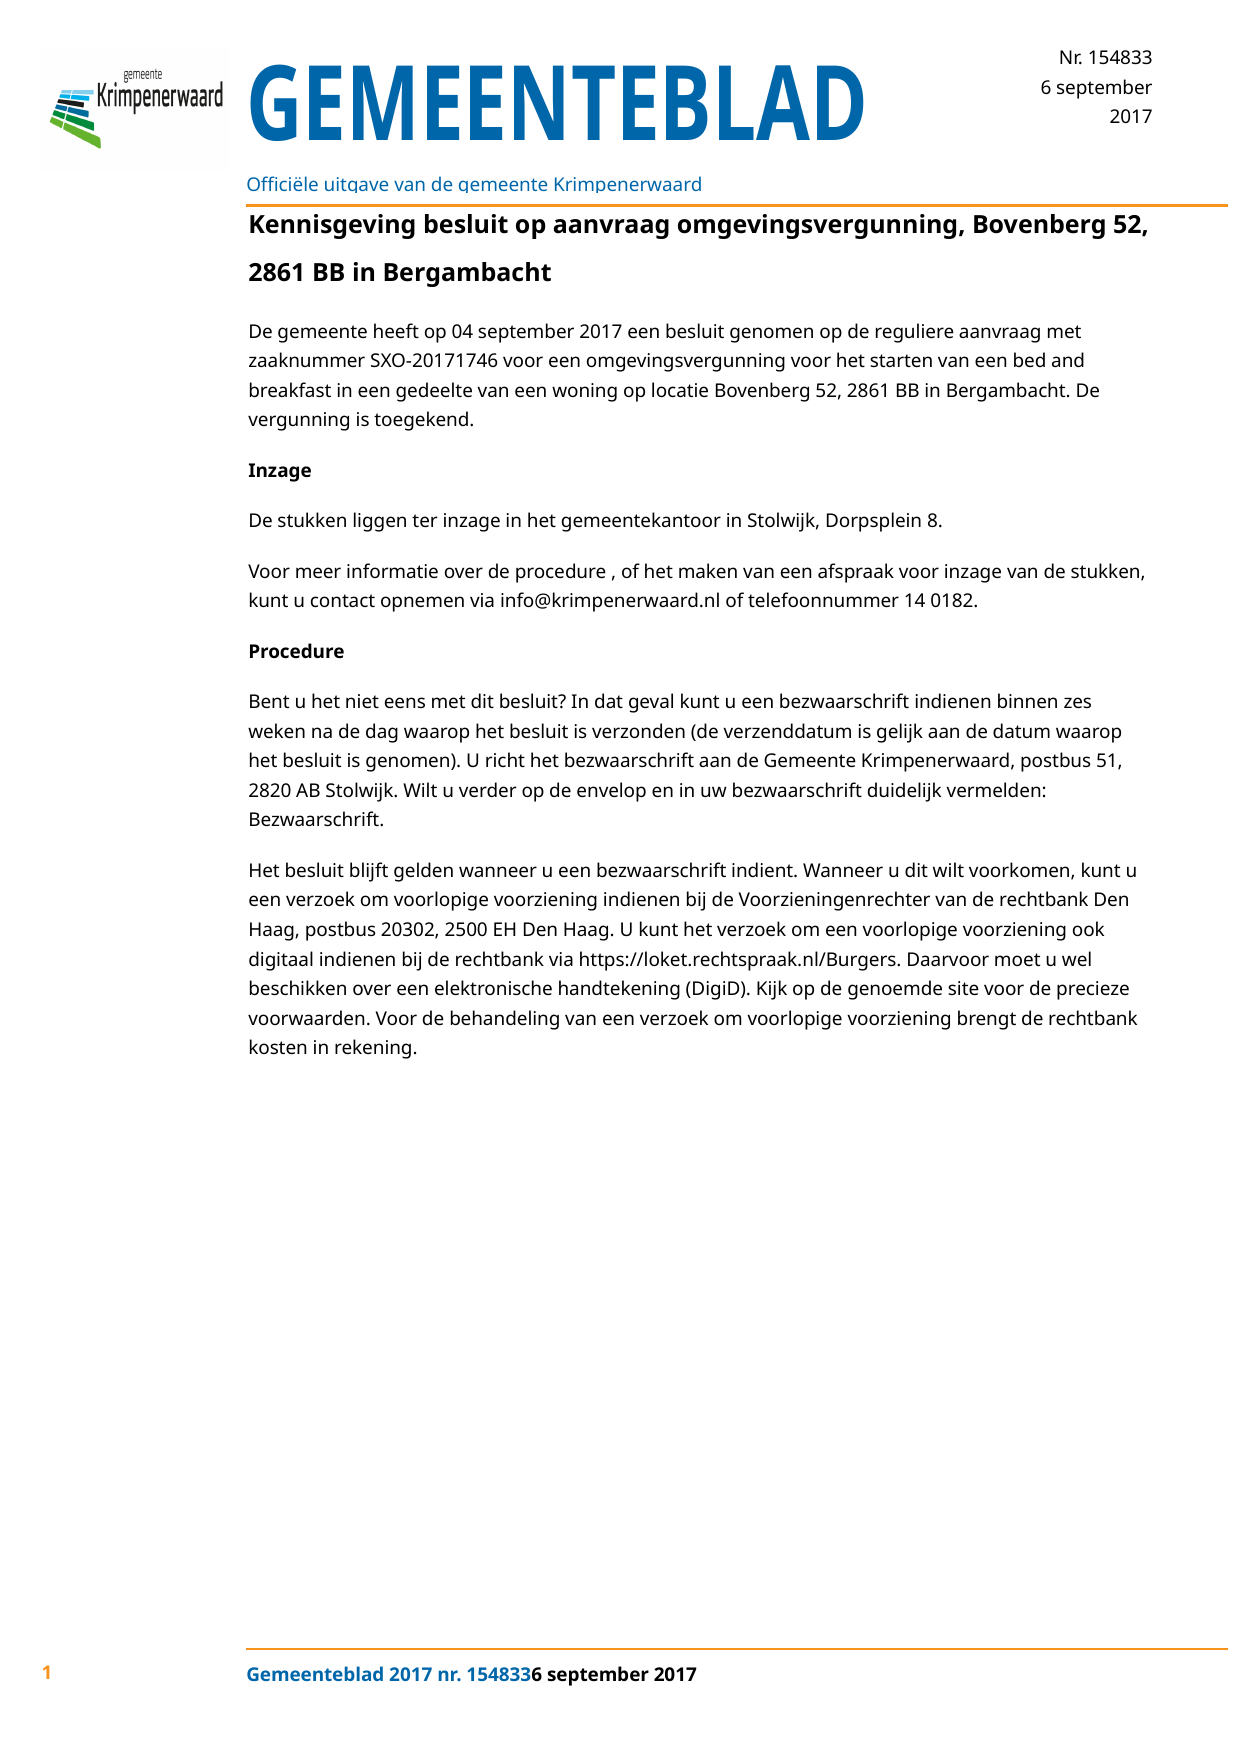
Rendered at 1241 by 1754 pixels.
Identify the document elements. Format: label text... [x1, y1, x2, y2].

text Het besluit blijft gelden wanneer u een bezwaarschrift indient. Wanneer u dit wilt voorkomen, kunt u een verzoek om voorlopige voorziening indienen bij de Voorzieningenrechter van de rechtbank Den Haag, postbus 20302, 2500 EH Den Haag. U kunt het verzoek om een voorlopige voorziening ook digitaal indienen bij de rechtbank via https://loket.rechtspraak.nl/Burgers. Daarvoor moet u wel beschikken over een elektronische handtekening (DigiD). Kijk op de genoemde site voor de precieze voorwaarden. Voor de behandeling van een verzoek om voorlopige voorziening brengt de rechtbank kosten in rekening. [248, 857, 1152, 1060]
text De stukken liggen ter inzage in het gemeentekantoor in Stolwijk, Dorpsplein 8. [248, 507, 1152, 533]
text De gemeente heeft op 04 september 2017 een besluit genomen op de reguliere aanvraag met zaaknummer SXO-20171746 voor een omgevingsvergunning voor het starten van een bed and breakfast in een gedeelte van een woning op locatie Bovenberg 52, 2861 BB in Bergambacht. De vergunning is toegekend. [248, 318, 1152, 432]
text Kennisgeving besluit op aanvraag omgevingsvergunning, Bovenberg 52, 2861 BB in Bergambacht [248, 207, 1152, 288]
text Voor meer informatie over de procedure , of het maken van een afspraak voor inzage van de stukken, kunt u contact opnemen via info@krimpenerwaard.nl of telefoonnummer 14 0182. [248, 558, 1152, 613]
text Inzage [248, 457, 1152, 483]
text Procedure [248, 638, 1152, 664]
text Bent u het niet eens met dit besluit? In dat geval kunt u een bezwaarschrift indienen binnen zes weken na de dag waarop het besluit is verzonden (de verzenddatum is gelijk aan de datum waarop het besluit is genomen). U richt het bezwaarschrift aan de Gemeente Krimpenerwaard, postbus 51, 2820 AB Stolwijk. Wilt u verder op de envelop en in uw bezwaarschrift duidelijk vermelden: Bezwaarschrift. [248, 688, 1152, 832]
picture [41, 47, 231, 172]
